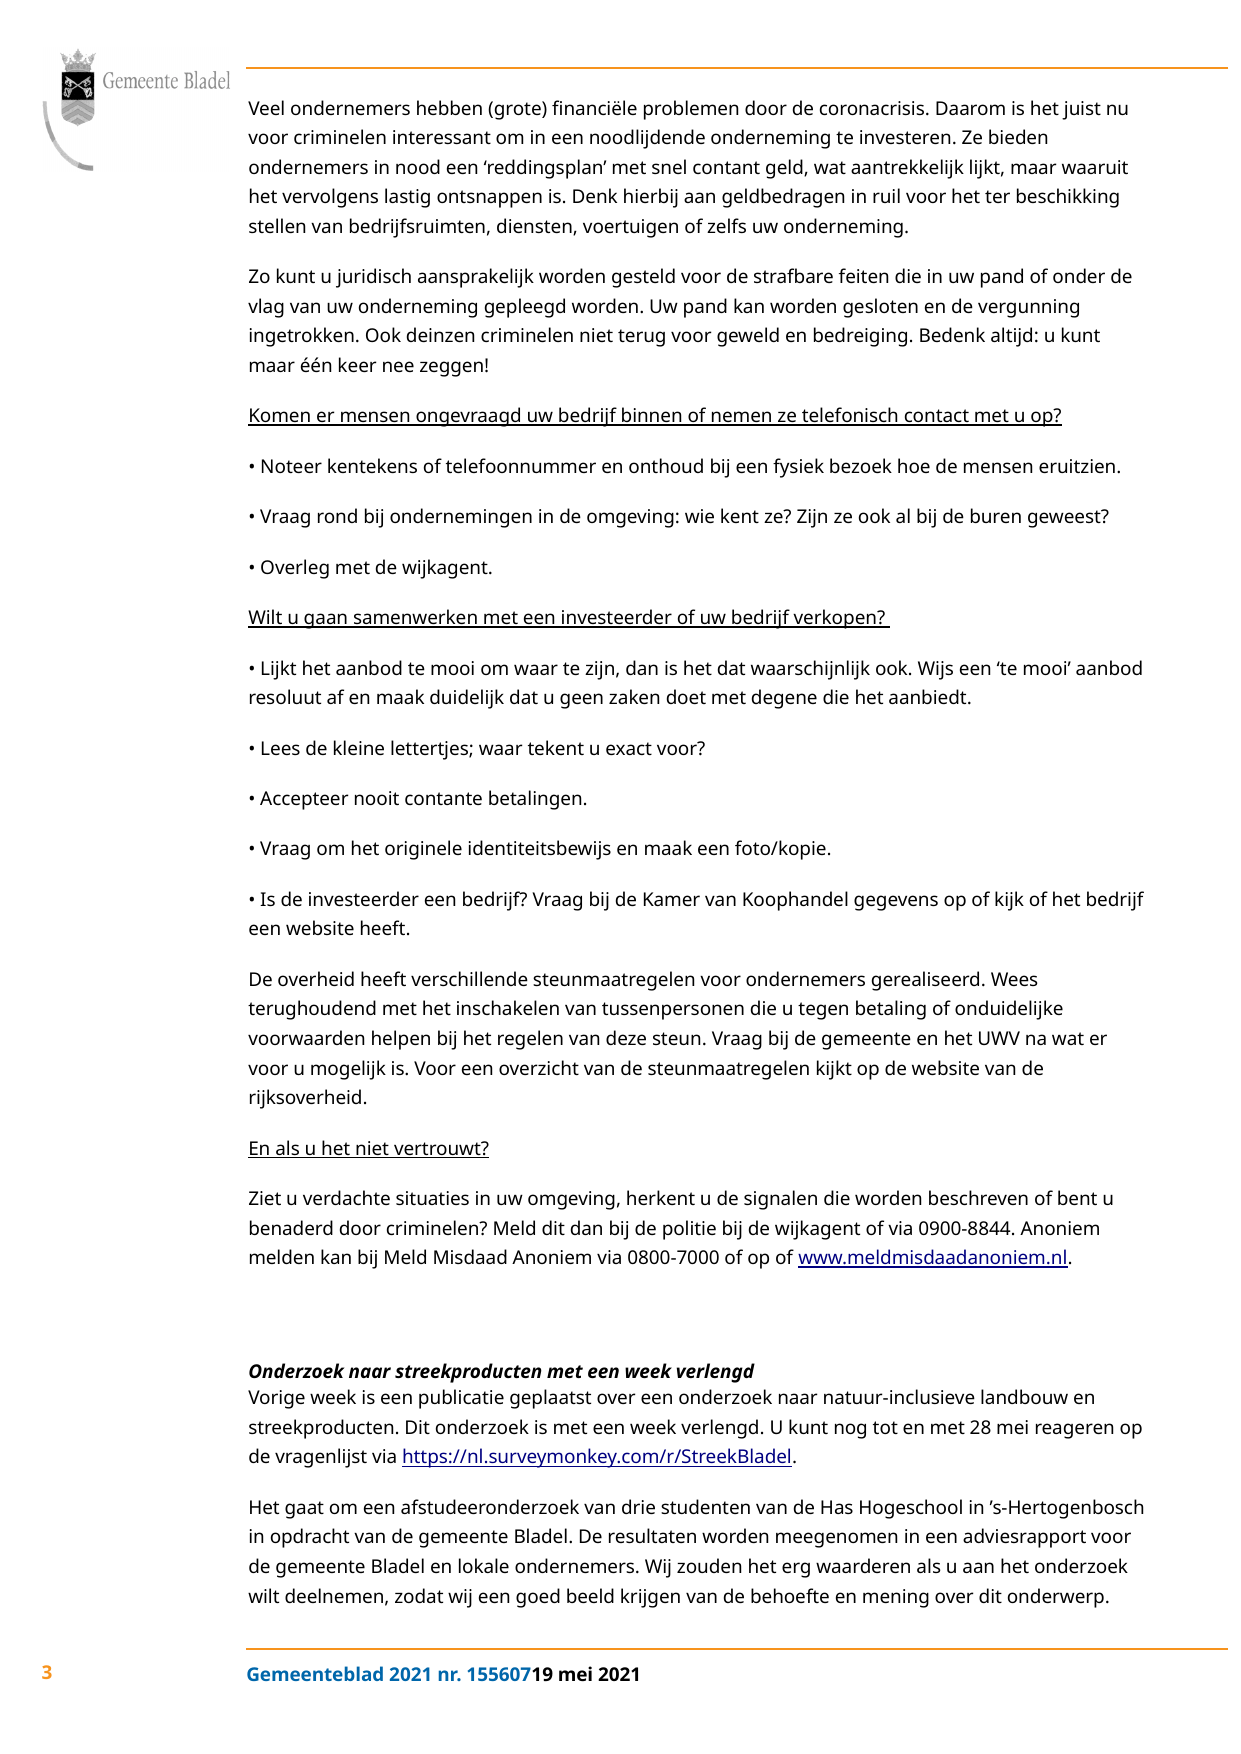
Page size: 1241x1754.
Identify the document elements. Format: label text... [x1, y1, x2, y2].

text Wilt u gaan samenwerken met een investeerder of uw bedrijf verkopen? [248, 604, 1152, 630]
text Ziet u verdachte situaties in uw omgeving, herkent u de signalen die worden beschreven of bent u benaderd door criminelen? Meld dit dan bij de politie bij de wijkagent of via 0900-8844. Anoniem melden kan bij Meld Misdaad Anoniem via 0800-7000 of op of www.meldmisdaadanoniem.nl. [248, 1185, 1152, 1270]
picture [41, 47, 231, 172]
text • Overleg met de wijkagent. [248, 554, 1152, 580]
text • Vraag om het originele identiteitsbewijs en maak een foto/kopie. [248, 836, 1152, 861]
text • Vraag rond bij ondernemingen in de omgeving: wie kent ze? Zijn ze ook al bij de buren geweest? [248, 503, 1152, 529]
text • Accepteer nooit contante betalingen. [248, 785, 1152, 811]
text Het gaat om een afstudeeronderzoek van drie studenten van de Has Hogeschool in ’s-Hertogenbosch in opdracht van de gemeente Bladel. De resultaten worden meegenomen in een adviesrapport voor de gemeente Bladel en lokale ondernemers. Wij zouden het erg waarderen als u aan het onderzoek wilt deelnemen, zodat wij een goed beeld krijgen van de behoefte en mening over dit onderwerp. [248, 1494, 1152, 1608]
text Zo kunt u juridisch aansprakelijk worden gesteld voor de strafbare feiten die in uw pand of onder de vlag van uw onderneming gepleegd worden. Uw pand kan worden gesloten en de vergunning ingetrokken. Ook deinzen criminelen niet terug voor geweld en bedreiging. Bedenk altijd: u kunt maar één keer nee zeggen! [248, 263, 1152, 378]
text Komen er mensen ongevraagd uw bedrijf binnen of nemen ze telefonisch contact met u op? [248, 403, 1152, 428]
text • Lijkt het aanbod te mooi om waar te zijn, dan is het dat waarschijnlijk ook. Wijs een ‘te mooi’ aanbod resoluut af en maak duidelijk dat u geen zaken doet met degene die het aanbiedt. [248, 655, 1152, 710]
text Veel ondernemers hebben (grote) financiële problemen door de coronacrisis. Daarom is het juist nu voor criminelen interessant om in een noodlijdende onderneming te investeren. Ze bieden ondernemers in nood een ‘reddingsplan’ met snel contant geld, wat aantrekkelijk lijkt, maar waaruit het vervolgens lastig ontsnappen is. Denk hierbij aan geldbedragen in ruil voor het ter beschikking stellen van bedrijfsruimten, diensten, voertuigen of zelfs uw onderneming. [248, 95, 1152, 239]
text En als u het niet vertrouwt? [248, 1135, 1152, 1161]
text Onderzoek naar streekproducten met een week verlengd [248, 1359, 1152, 1384]
text Vorige week is een publicatie geplaatst over een onderzoek naar natuur-inclusieve landbouw en streekproducten. Dit onderzoek is met een week verlengd. U kunt nog tot en met 28 mei reageren op de vragenlijst via https://nl.surveymonkey.com/r/StreekBladel. [248, 1384, 1152, 1469]
text De overheid heeft verschillende steunmaatregelen voor ondernemers gerealiseerd. Wees terughoudend met het inschakelen van tussenpersonen die u tegen betaling of onduidelijke voorwaarden helpen bij het regelen van deze steun. Vraag bij de gemeente en het UWV na wat er voor u mogelijk is. Voor een overzicht van de steunmaatregelen kijkt op de website van de rijksoverheid. [248, 966, 1152, 1110]
text • Lees de kleine lettertjes; waar tekent u exact voor? [248, 735, 1152, 761]
text • Is de investeerder een bedrijf? Vraag bij de Kamer van Koophandel gegevens op of kijk of het bedrijf een website heeft. [248, 886, 1152, 941]
text • Noteer kentekens of telefoonnummer en onthoud bij een fysiek bezoek hoe de mensen eruitzien. [248, 453, 1152, 479]
